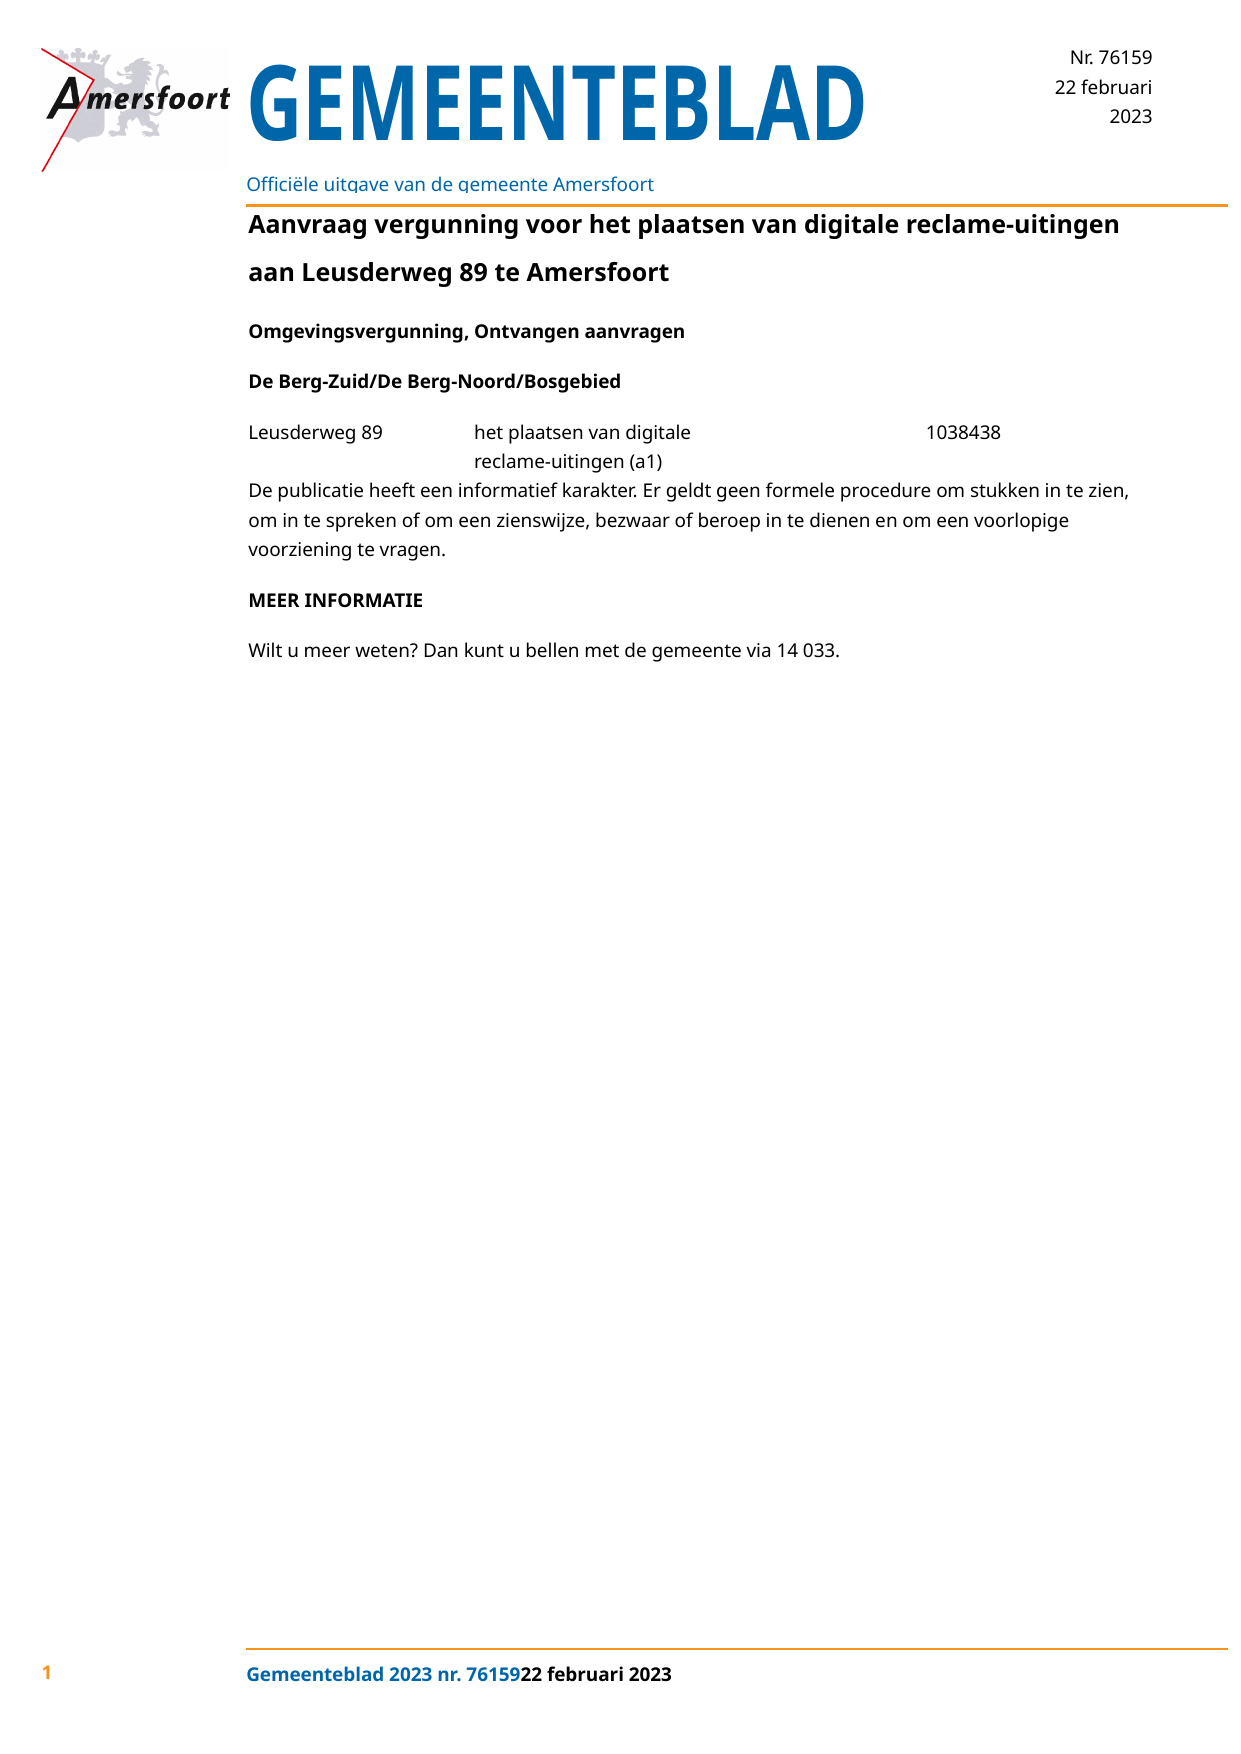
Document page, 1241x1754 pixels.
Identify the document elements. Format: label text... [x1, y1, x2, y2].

picture [41, 47, 231, 172]
table_header 1038438 [926, 419, 1152, 474]
text De publicatie heeft een informatief karakter. Er geldt geen formele procedure om stukken in te zien, om in te spreken of om een zienswijze, bezwaar of beroep in te dienen en om een voorlopige voorziening te vragen. [248, 477, 1152, 562]
text De Berg-Zuid/De Berg-Noord/Bosgebied [248, 368, 1152, 394]
table_header [700, 419, 926, 474]
text Aanvraag vergunning voor het plaatsen van digitale reclame-uitingen aan Leusderweg 89 te Amersfoort [248, 207, 1152, 288]
table_header het plaatsen van digitale reclame-uitingen (a1) [474, 419, 700, 474]
text Omgevingsvergunning, Ontvangen aanvragen [248, 318, 1152, 344]
text Wilt u meer weten? Dan kunt u bellen met de gemeente via 14 033. [248, 637, 1152, 663]
table_header Leusderweg 89 [248, 419, 474, 474]
text MEER INFORMATIE [248, 587, 1152, 613]
